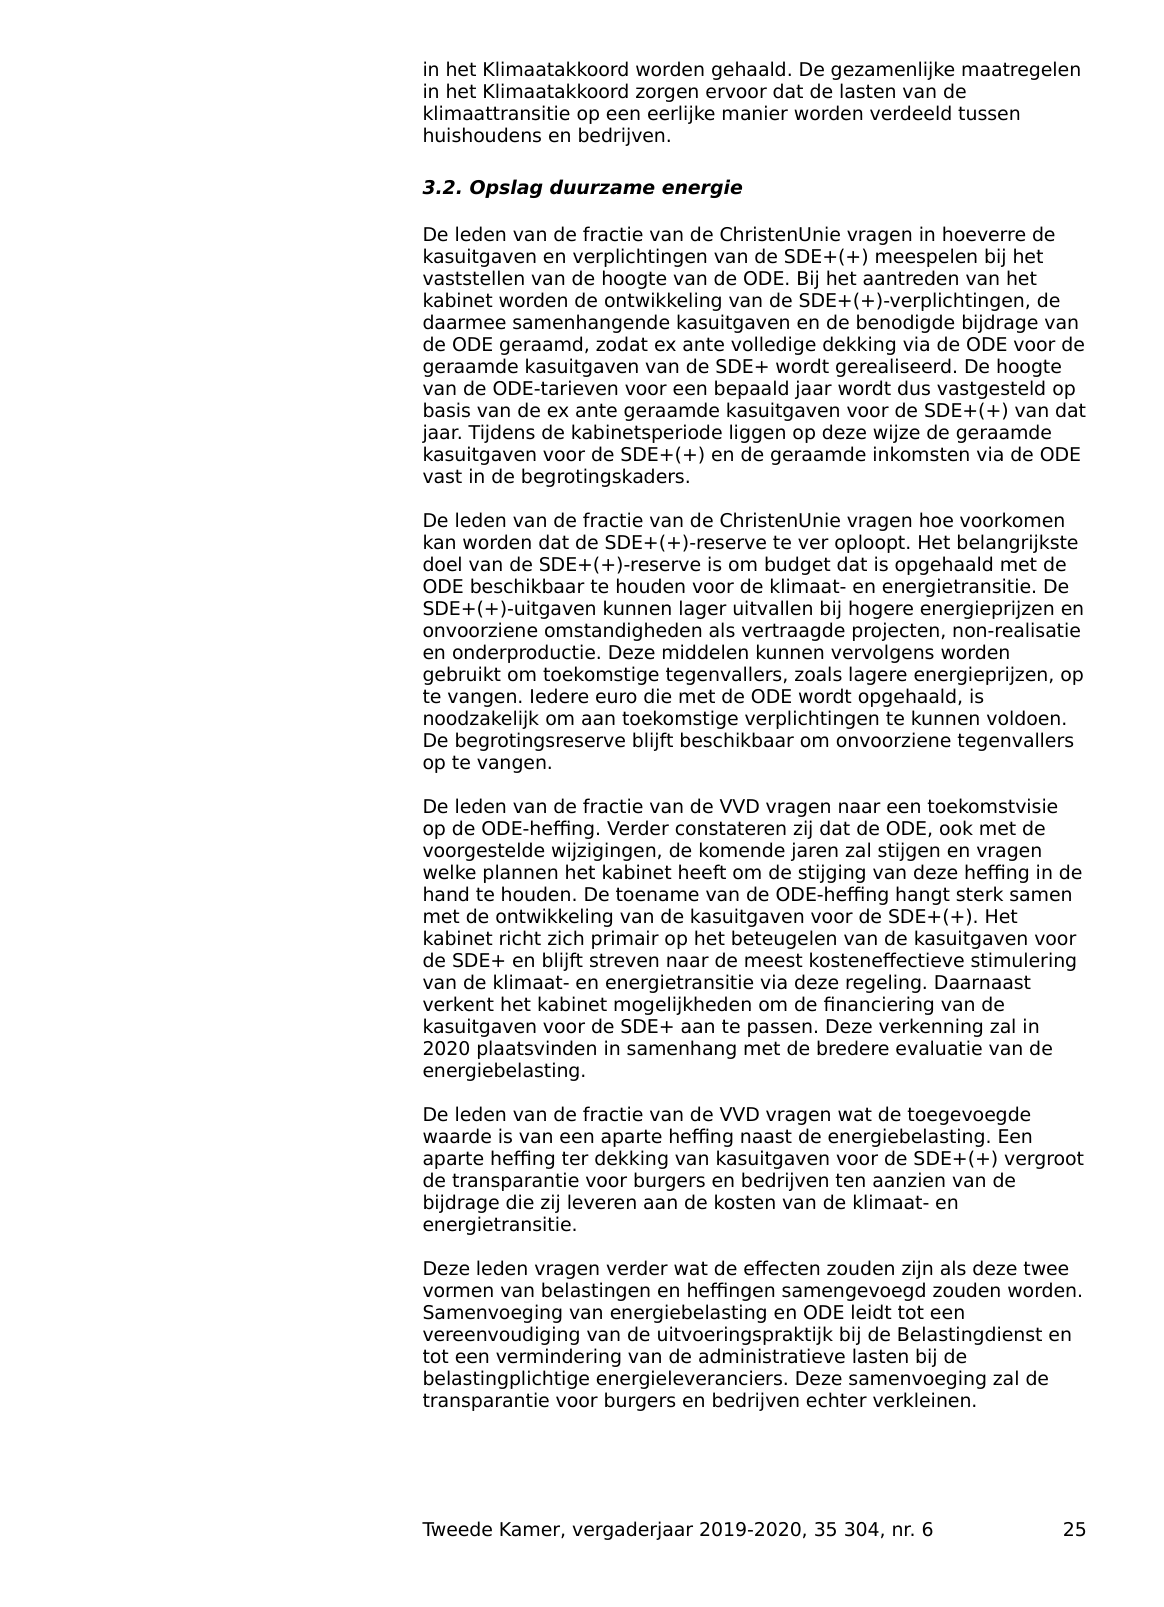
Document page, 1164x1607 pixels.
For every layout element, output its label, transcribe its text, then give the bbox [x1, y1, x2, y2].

text De leden van de fractie van de ChristenUnie vragen in hoeverre de kasuitgaven en verplichtingen van de SDE+(+) meespelen bij het vaststellen van de hoogte van de ODE. Bij het aantreden van het kabinet worden de ontwikkeling van de SDE+(+)-verplichtingen, de daarmee samenhangende kasuitgaven en de benodigde bijdrage van de ODE geraamd, zodat ex ante volledige dekking via de ODE voor de geraamde kasuitgaven van de SDE+ wordt gerealiseerd. De hoogte van de ODE-tarieven voor een bepaald jaar wordt dus vastgesteld op basis van de ex ante geraamde kasuitgaven voor de SDE+(+) van dat jaar. Tijdens de kabinetsperiode liggen op deze wijze de geraamde kasuitgaven voor de SDE+(+) en de geraamde inkomsten via de ODE vast in de begrotingskaders. [422, 224, 1087, 488]
text Deze leden vragen verder wat de effecten zouden zijn als deze twee vormen van belastingen en heffingen samengevoegd zouden worden. Samenvoeging van energiebelasting en ODE leidt tot een vereenvoudiging van de uitvoeringspraktijk bij de Belastingdienst en tot een vermindering van de administratieve lasten bij de belastingplichtige energieleveranciers. Deze samenvoeging zal de transparantie voor burgers en bedrijven echter verkleinen. [422, 1258, 1087, 1412]
text De leden van de fractie van de ChristenUnie vragen hoe voorkomen kan worden dat de SDE+(+)-reserve te ver oploopt. Het belangrijkste doel van de SDE+(+)-reserve is om budget dat is opgehaald met de ODE beschikbaar te houden voor de klimaat- en energietransitie. De SDE+(+)-uitgaven kunnen lager uitvallen bij hogere energieprijzen en onvoorziene omstandigheden als vertraagde projecten, non-realisatie en onderproductie. Deze middelen kunnen vervolgens worden gebruikt om toekomstige tegenvallers, zoals lagere energieprijzen, op te vangen. Iedere euro die met de ODE wordt opgehaald, is noodzakelijk om aan toekomstige verplichtingen te kunnen voldoen. De begrotingsreserve blijft beschikbaar om onvoorziene tegenvallers op te vangen. [422, 510, 1087, 774]
text De leden van de fractie van de VVD vragen wat de toegevoegde waarde is van een aparte heffing naast de energiebelasting. Een aparte heffing ter dekking van kasuitgaven voor de SDE+(+) vergroot de transparantie voor burgers en bedrijven ten aanzien van de bijdrage die zij leveren aan de kosten van de klimaat- en energietransitie. [422, 1104, 1087, 1236]
subtitle 3.2. Opslag duurzame energie [422, 177, 1087, 199]
text in het Klimaatakkoord worden gehaald. De gezamenlijke maatregelen in het Klimaatakkoord zorgen ervoor dat de lasten van de klimaattransitie op een eerlijke manier worden verdeeld tussen huishoudens en bedrijven. [422, 59, 1087, 147]
text De leden van de fractie van de VVD vragen naar een toekomstvisie op de ODE-heffing. Verder constateren zij dat de ODE, ook met de voorgestelde wijzigingen, de komende jaren zal stijgen en vragen welke plannen het kabinet heeft om de stijging van deze heffing in de hand te houden. De toename van de ODE-heffing hangt sterk samen met de ontwikkeling van de kasuitgaven voor de SDE+(+). Het kabinet richt zich primair op het beteugelen van de kasuitgaven voor de SDE+ en blijft streven naar de meest kosteneffectieve stimulering van de klimaat- en energietransitie via deze regeling. Daarnaast verkent het kabinet mogelijkheden om de financiering van de kasuitgaven voor de SDE+ aan te passen. Deze verkenning zal in 2020 plaatsvinden in samenhang met de bredere evaluatie van de energiebelasting. [422, 796, 1087, 1082]
